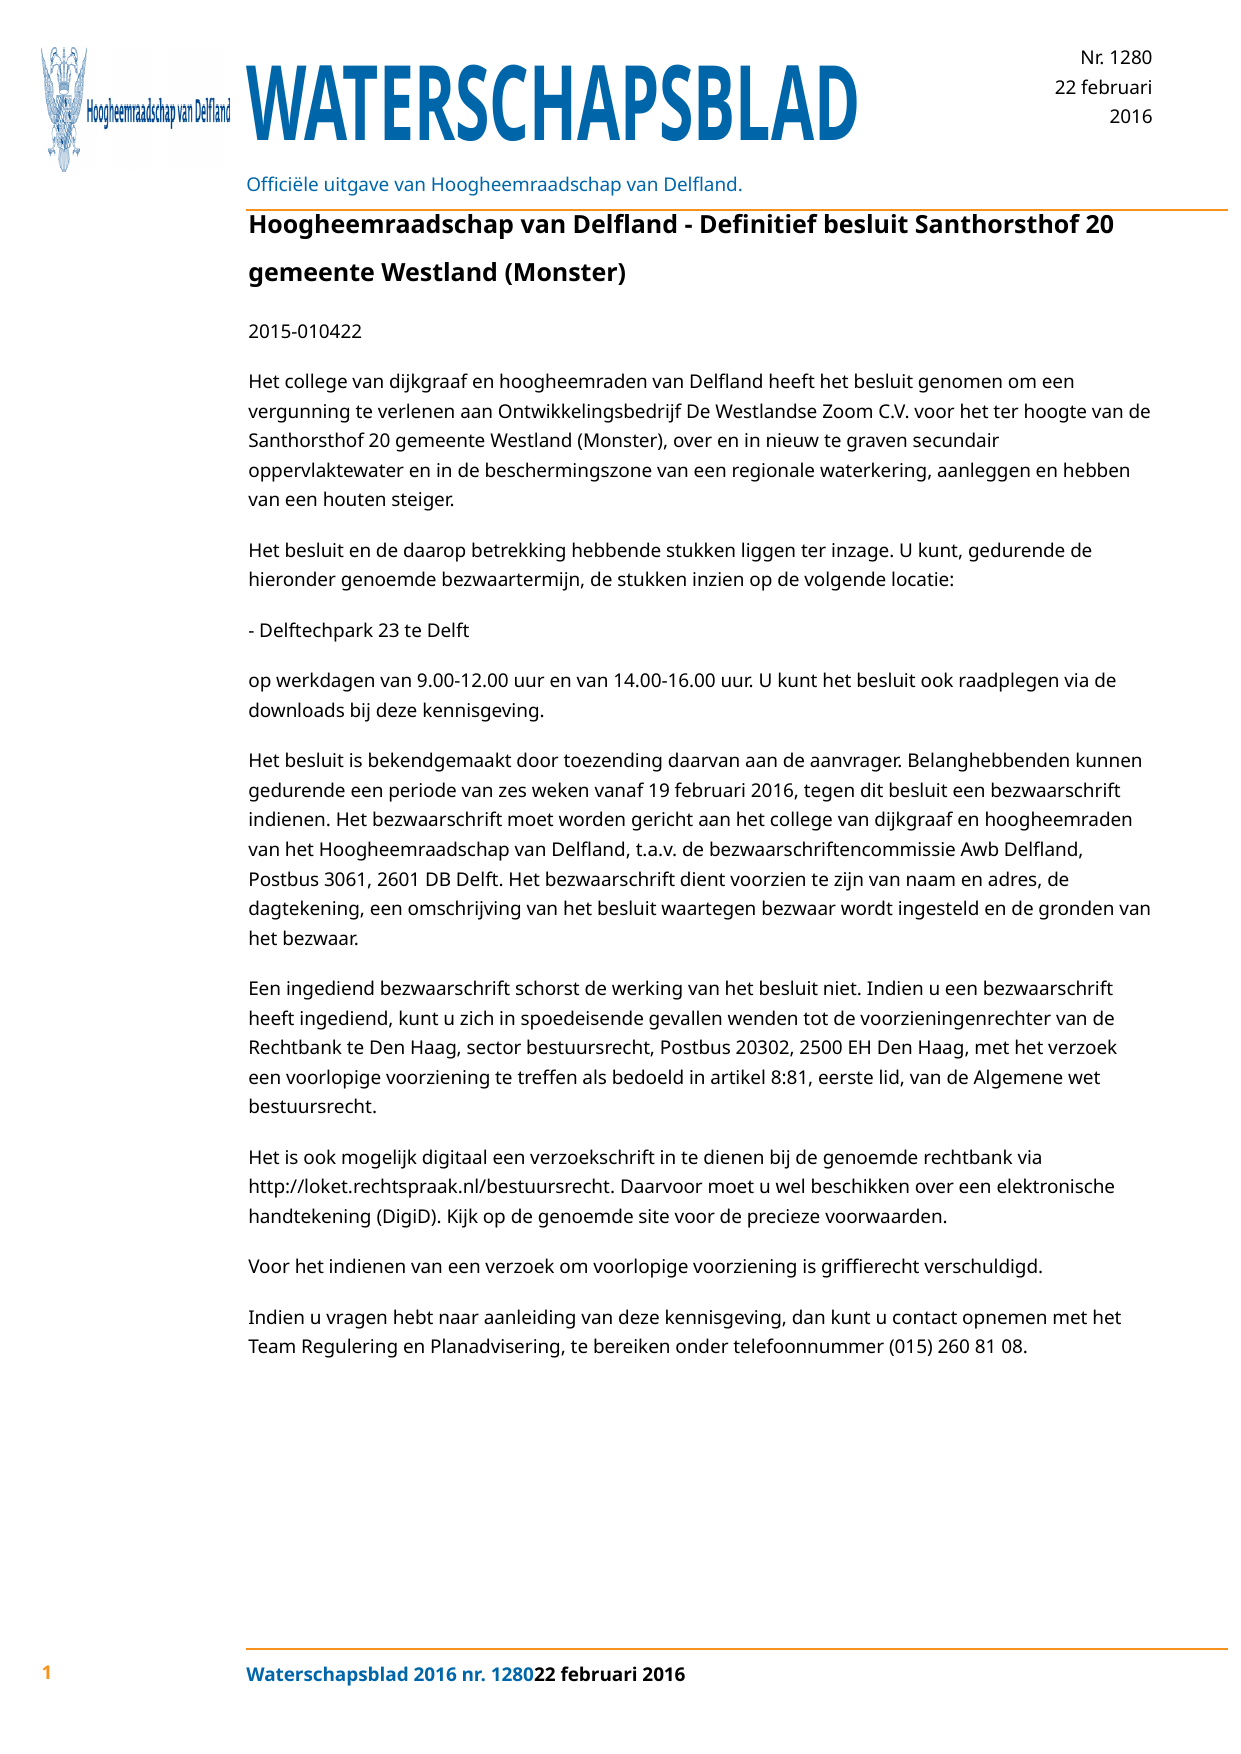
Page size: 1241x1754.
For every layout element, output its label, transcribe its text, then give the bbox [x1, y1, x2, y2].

text 2015-010422 [248, 318, 1152, 344]
text Het is ook mogelijk digitaal een verzoekschrift in te dienen bij de genoemde rechtbank via http://loket.rechtspraak.nl/bestuursrecht. Daarvoor moet u wel beschikken over een elektronische handtekening (DigiD). Kijk op de genoemde site voor de precieze voorwaarden. [248, 1144, 1152, 1229]
text Het besluit is bekendgemaakt door toezending daarvan aan de aanvrager. Belanghebbenden kunnen gedurende een periode van zes weken vanaf 19 februari 2016, tegen dit besluit een bezwaarschrift indienen. Het bezwaarschrift moet worden gericht aan het college van dijkgraaf en hoogheemraden van het Hoogheemraadschap van Delfland, t.a.v. de bezwaarschriftencommissie Awb Delfland, Postbus 3061, 2601 DB Delft. Het bezwaarschrift dient voorzien te zijn van naam en adres, de dagtekening, een omschrijving van het besluit waartegen bezwaar wordt ingesteld en de gronden van het bezwaar. [248, 747, 1152, 951]
text Voor het indienen van een verzoek om voorlopige voorziening is griffierecht verschuldigd. [248, 1254, 1152, 1279]
text - Delftechpark 23 te Delft [248, 617, 1152, 643]
text Hoogheemraadschap van Delfland - Definitief besluit Santhorsthof 20 gemeente Westland (Monster) [248, 211, 1152, 288]
text Het college van dijkgraaf en hoogheemraden van Delfland heeft het besluit genomen om een vergunning te verlenen aan Ontwikkelingsbedrijf De Westlandse Zoom C.V. voor het ter hoogte van de Santhorsthof 20 gemeente Westland (Monster), over en in nieuw te graven secundair oppervlaktewater en in de beschermingszone van een regionale waterkering, aanleggen en hebben van een houten steiger. [248, 368, 1152, 512]
picture [41, 47, 231, 172]
text Een ingediend bezwaarschrift schorst de werking van het besluit niet. Indien u een bezwaarschrift heeft ingediend, kunt u zich in spoedeisende gevallen wenden tot de voorzieningenrechter van de Rechtbank te Den Haag, sector bestuursrecht, Postbus 20302, 2500 EH Den Haag, met het verzoek een voorlopige voorziening te treffen als bedoeld in artikel 8:81, eerste lid, van de Algemene wet bestuursrecht. [248, 975, 1152, 1119]
text Het besluit en de daarop betrekking hebbende stukken liggen ter inzage. U kunt, gedurende de hieronder genoemde bezwaartermijn, de stukken inzien op de volgende locatie: [248, 537, 1152, 592]
text Indien u vragen hebt naar aanleiding van deze kennisgeving, dan kunt u contact opnemen met het Team Regulering en Planadvisering, te bereiken onder telefoonnummer (015) 260 81 08. [248, 1304, 1152, 1359]
text op werkdagen van 9.00-12.00 uur en van 14.00-16.00 uur. U kunt het besluit ook raadplegen via de downloads bij deze kennisgeving. [248, 667, 1152, 723]
